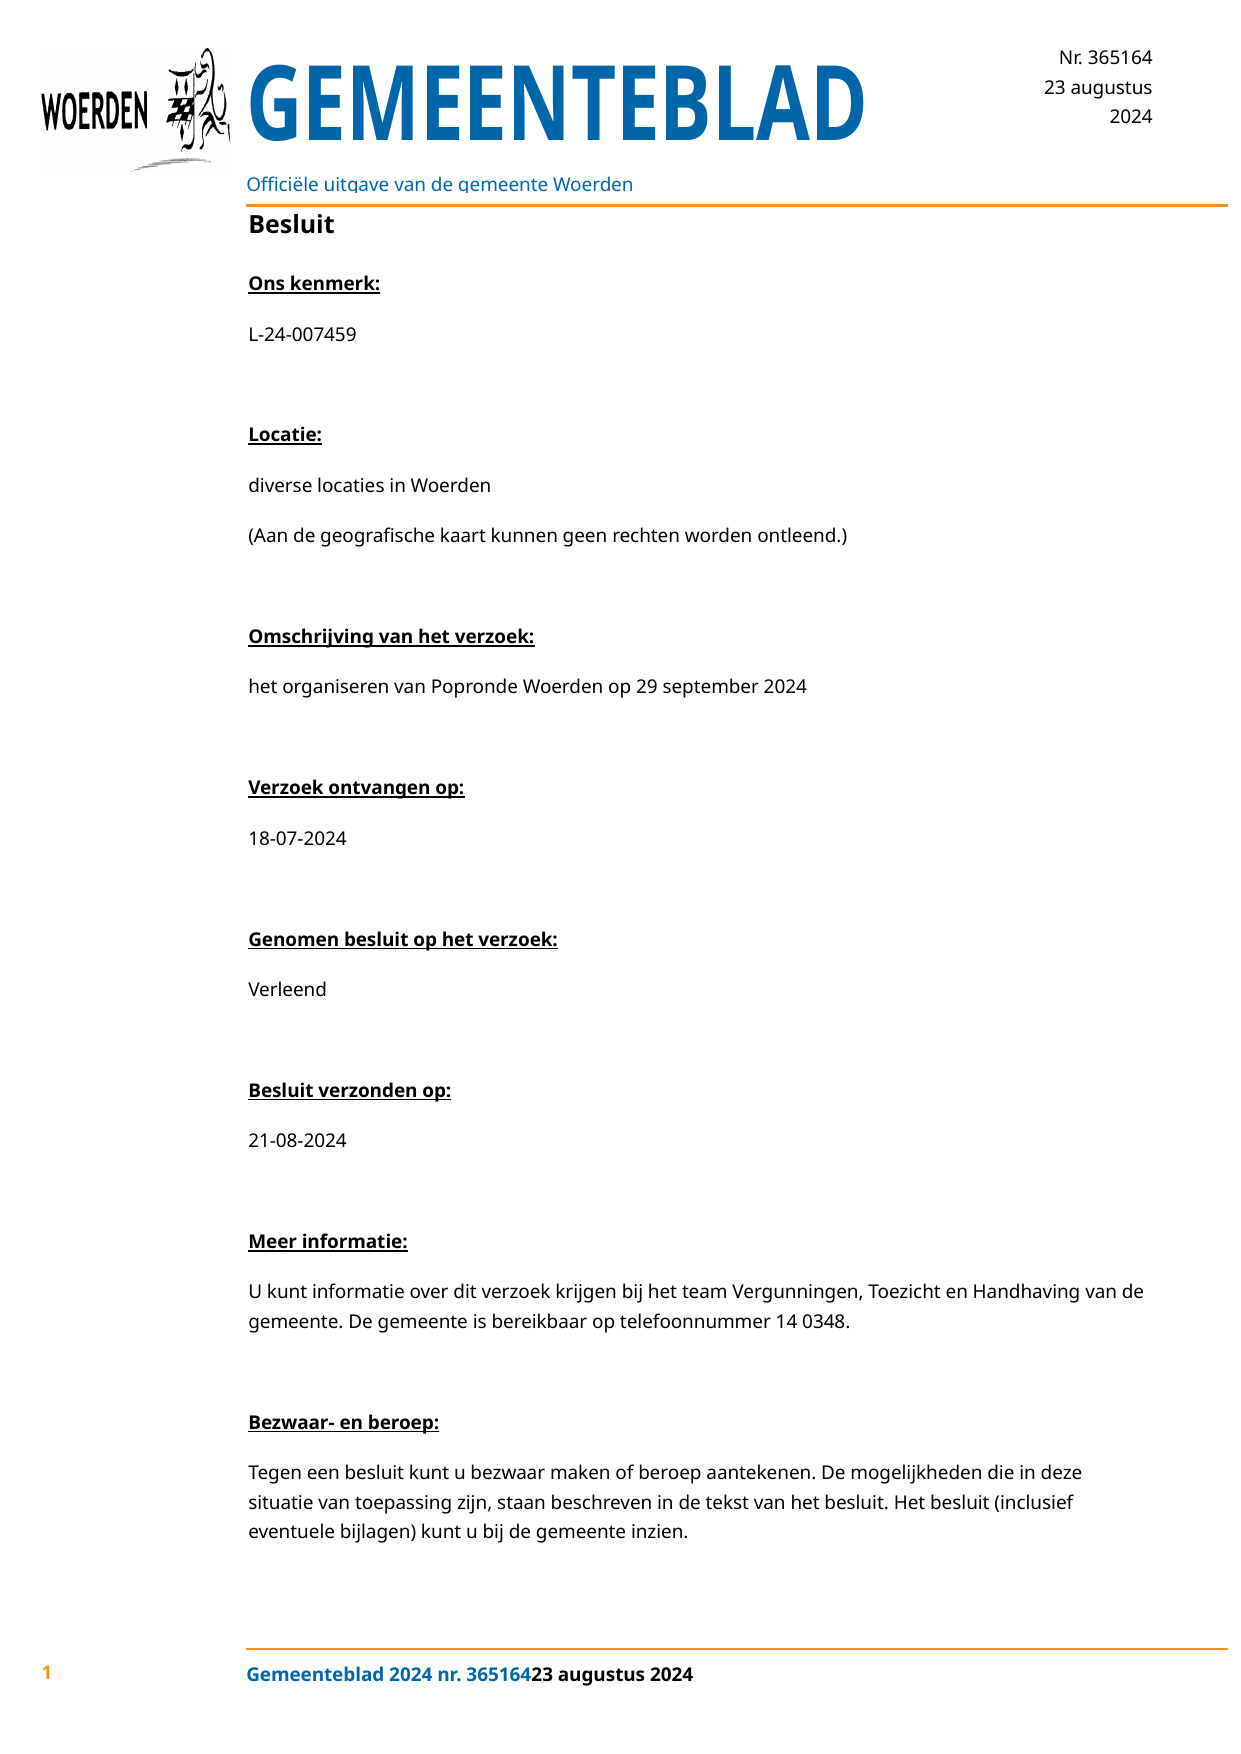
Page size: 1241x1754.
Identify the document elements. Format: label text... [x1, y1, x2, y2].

text 18-07-2024 [248, 825, 1152, 851]
text U kunt informatie over dit verzoek krijgen bij het team Vergunningen, Toezicht en Handhaving van de gemeente. De gemeente is bereikbaar op telefoonnummer 14 0348. [248, 1279, 1152, 1334]
text Verzoek ontvangen op: [248, 774, 1152, 800]
text het organiseren van Popronde Woerden op 29 september 2024 [248, 674, 1152, 699]
text Besluit [248, 207, 1152, 241]
text Locatie: [248, 422, 1152, 447]
text 21-08-2024 [248, 1127, 1152, 1153]
text diverse locaties in Woerden [248, 472, 1152, 498]
text Tegen een besluit kunt u bezwaar maken of beroep aantekenen. De mogelijkheden die in deze situatie van toepassing zijn, staan beschreven in de tekst van het besluit. Het besluit (inclusief eventuele bijlagen) kunt u bij de gemeente inzien. [248, 1459, 1152, 1544]
picture [41, 47, 231, 172]
text Bezwaar- en beroep: [248, 1409, 1152, 1435]
text (Aan de geografische kaart kunnen geen rechten worden ontleend.) [248, 522, 1152, 548]
text Meer informatie: [248, 1228, 1152, 1254]
text L-24-007459 [248, 321, 1152, 346]
text Genomen besluit op het verzoek: [248, 926, 1152, 951]
text Ons kenmerk: [248, 270, 1152, 296]
text Omschrijving van het verzoek: [248, 623, 1152, 649]
text Verleend [248, 976, 1152, 1002]
text Besluit verzonden op: [248, 1077, 1152, 1103]
